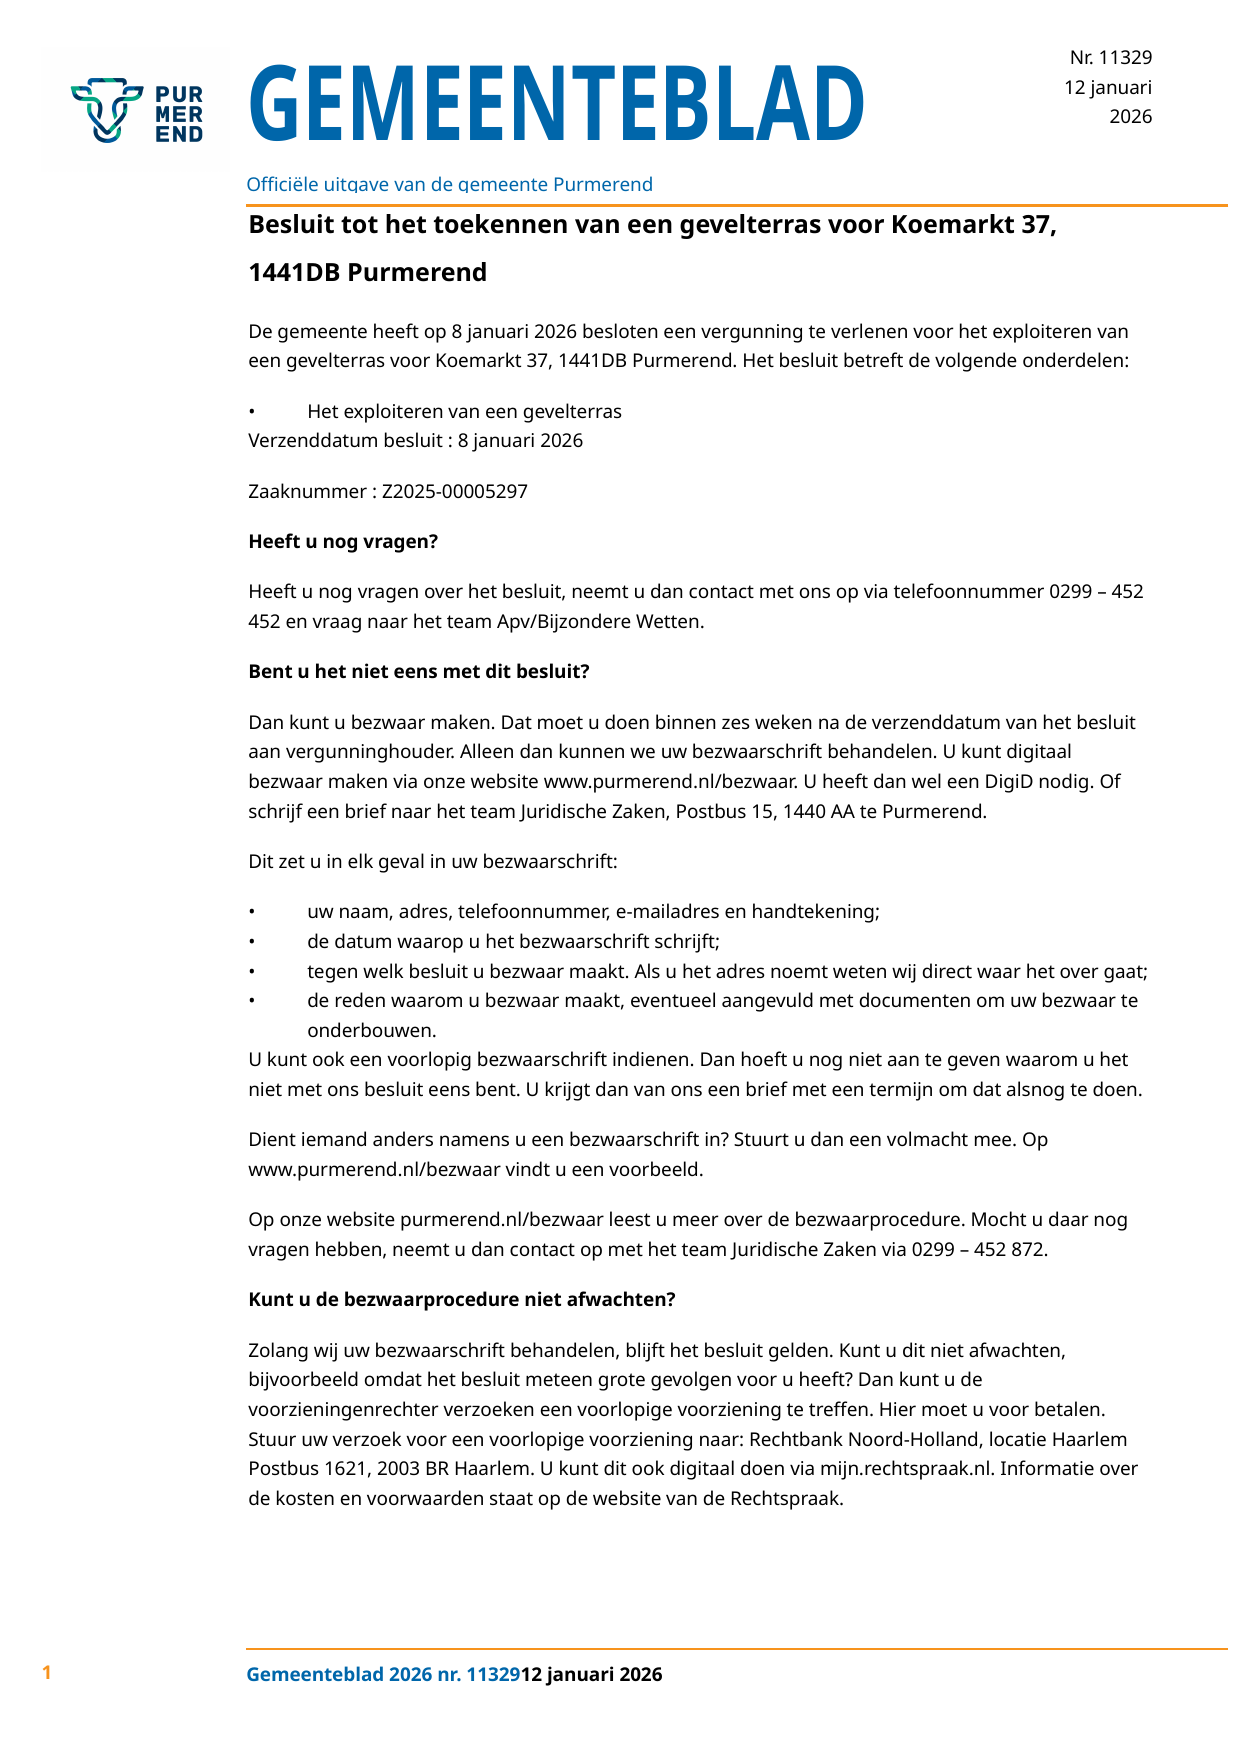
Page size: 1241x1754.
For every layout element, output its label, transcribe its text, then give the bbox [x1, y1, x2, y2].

text Heeft u nog vragen? [248, 528, 1152, 554]
text Besluit tot het toekennen van een gevelterras voor Koemarkt 37, 1441DB Purmerend [248, 207, 1152, 288]
text Op onze website purmerend.nl/bezwaar leest u meer over de bezwaarprocedure. Mocht u daar nog vragen hebben, neemt u dan contact op met het team Juridische Zaken via 0299 – 452 872. [248, 1207, 1152, 1262]
text Zaaknummer : Z2025-00005297 [248, 478, 1152, 504]
text De gemeente heeft op 8 januari 2026 besloten een vergunning te verlenen voor het exploiteren van een gevelterras voor Koemarkt 37, 1441DB Purmerend. Het besluit betreft de volgende onderdelen: [248, 318, 1152, 373]
text Heeft u nog vragen over het besluit, neemt u dan contact met ons op via telefoonnummer 0299 – 452 452 en vraag naar het team Apv/Bijzondere Wetten. [248, 579, 1152, 634]
picture [41, 47, 231, 172]
text Kunt u de bezwaarprocedure niet afwachten? [248, 1287, 1152, 1312]
text Dit zet u in elk geval in uw bezwaarschrift: [248, 848, 1152, 874]
list de reden waarom u bezwaar maakt, eventueel aangevuld met documenten om uw bezwaar te onderbouwen. [248, 987, 1152, 1043]
list tegen welk besluit u bezwaar maakt. Als u het adres noemt weten wij direct waar het over gaat; [248, 958, 1152, 984]
list de datum waarop u het bezwaarschrift schrijft; [248, 928, 1152, 954]
text Bent u het niet eens met dit besluit? [248, 659, 1152, 684]
text Zolang wij uw bezwaarschrift behandelen, blijft het besluit gelden. Kunt u dit niet afwachten, bijvoorbeeld omdat het besluit meteen grote gevolgen voor u heeft? Dan kunt u de voorzieningenrechter verzoeken een voorlopige voorziening te treffen. Hier moet u voor betalen. Stuur uw verzoek voor een voorlopige voorziening naar: Rechtbank Noord-Holland, locatie Haarlem Postbus 1621, 2003 BR Haarlem. U kunt dit ook digitaal doen via mijn.rechtspraak.nl. Informatie over de kosten en voorwaarden staat op de website van de Rechtspraak. [248, 1337, 1152, 1511]
list uw naam, adres, telefoonnummer, e-mailadres en handtekening; [248, 899, 1152, 924]
text Dan kunt u bezwaar maken. Dat moet u doen binnen zes weken na de verzenddatum van het besluit aan vergunninghouder. Alleen dan kunnen we uw bezwaarschrift behandelen. U kunt digitaal bezwaar maken via onze website www.purmerend.nl/bezwaar. U heeft dan wel een DigiD nodig. Of schrijf een brief naar het team Juridische Zaken, Postbus 15, 1440 AA te Purmerend. [248, 709, 1152, 824]
text U kunt ook een voorlopig bezwaarschrift indienen. Dan hoeft u nog niet aan te geven waarom u het niet met ons besluit eens bent. U krijgt dan van ons een brief met een termijn om dat alsnog te doen. [248, 1047, 1152, 1102]
text Dient iemand anders namens u een bezwaarschrift in? Stuurt u dan een volmacht mee. Op www.purmerend.nl/bezwaar vindt u een voorbeeld. [248, 1127, 1152, 1182]
text Verzenddatum besluit : 8 januari 2026 [248, 427, 1152, 453]
list Het exploiteren van een gevelterras [248, 398, 1152, 424]
